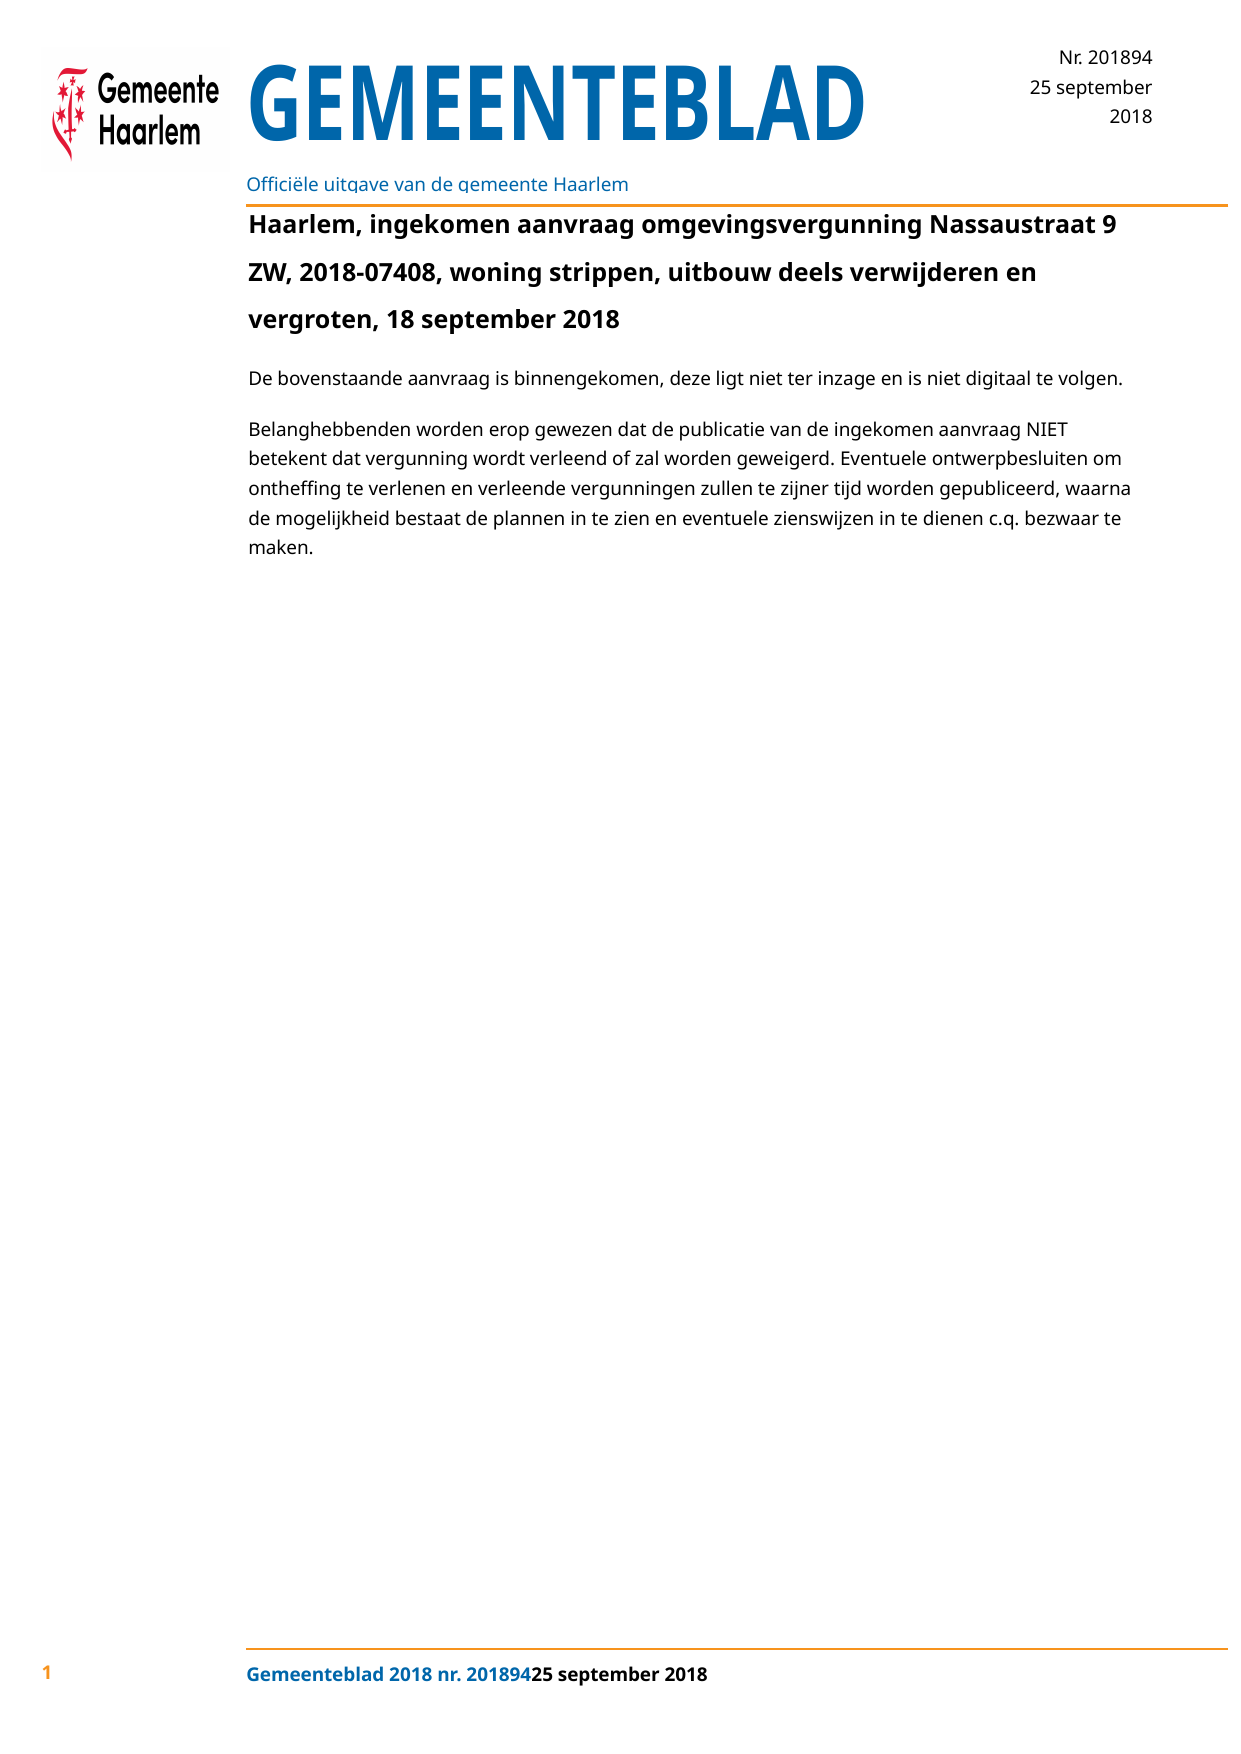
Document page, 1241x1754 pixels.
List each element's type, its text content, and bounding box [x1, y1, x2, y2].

picture [41, 47, 231, 172]
text Haarlem, ingekomen aanvraag omgevingsvergunning Nassaustraat 9 ZW, 2018-07408, woning strippen, uitbouw deels verwijderen en vergroten, 18 september 2018 [248, 207, 1152, 336]
text De bovenstaande aanvraag is binnengekomen, deze ligt niet ter inzage en is niet digitaal te volgen. [248, 366, 1152, 391]
text Belanghebbenden worden erop gewezen dat de publicatie van de ingekomen aanvraag NIET betekent dat vergunning wordt verleend of zal worden geweigerd. Eventuele ontwerpbesluiten om ontheffing te verlenen en verleende vergunningen zullen te zijner tijd worden gepubliceerd, waarna de mogelijkheid bestaat de plannen in te zien en eventuele zienswijzen in te dienen c.q. bezwaar te maken. [248, 416, 1152, 560]
